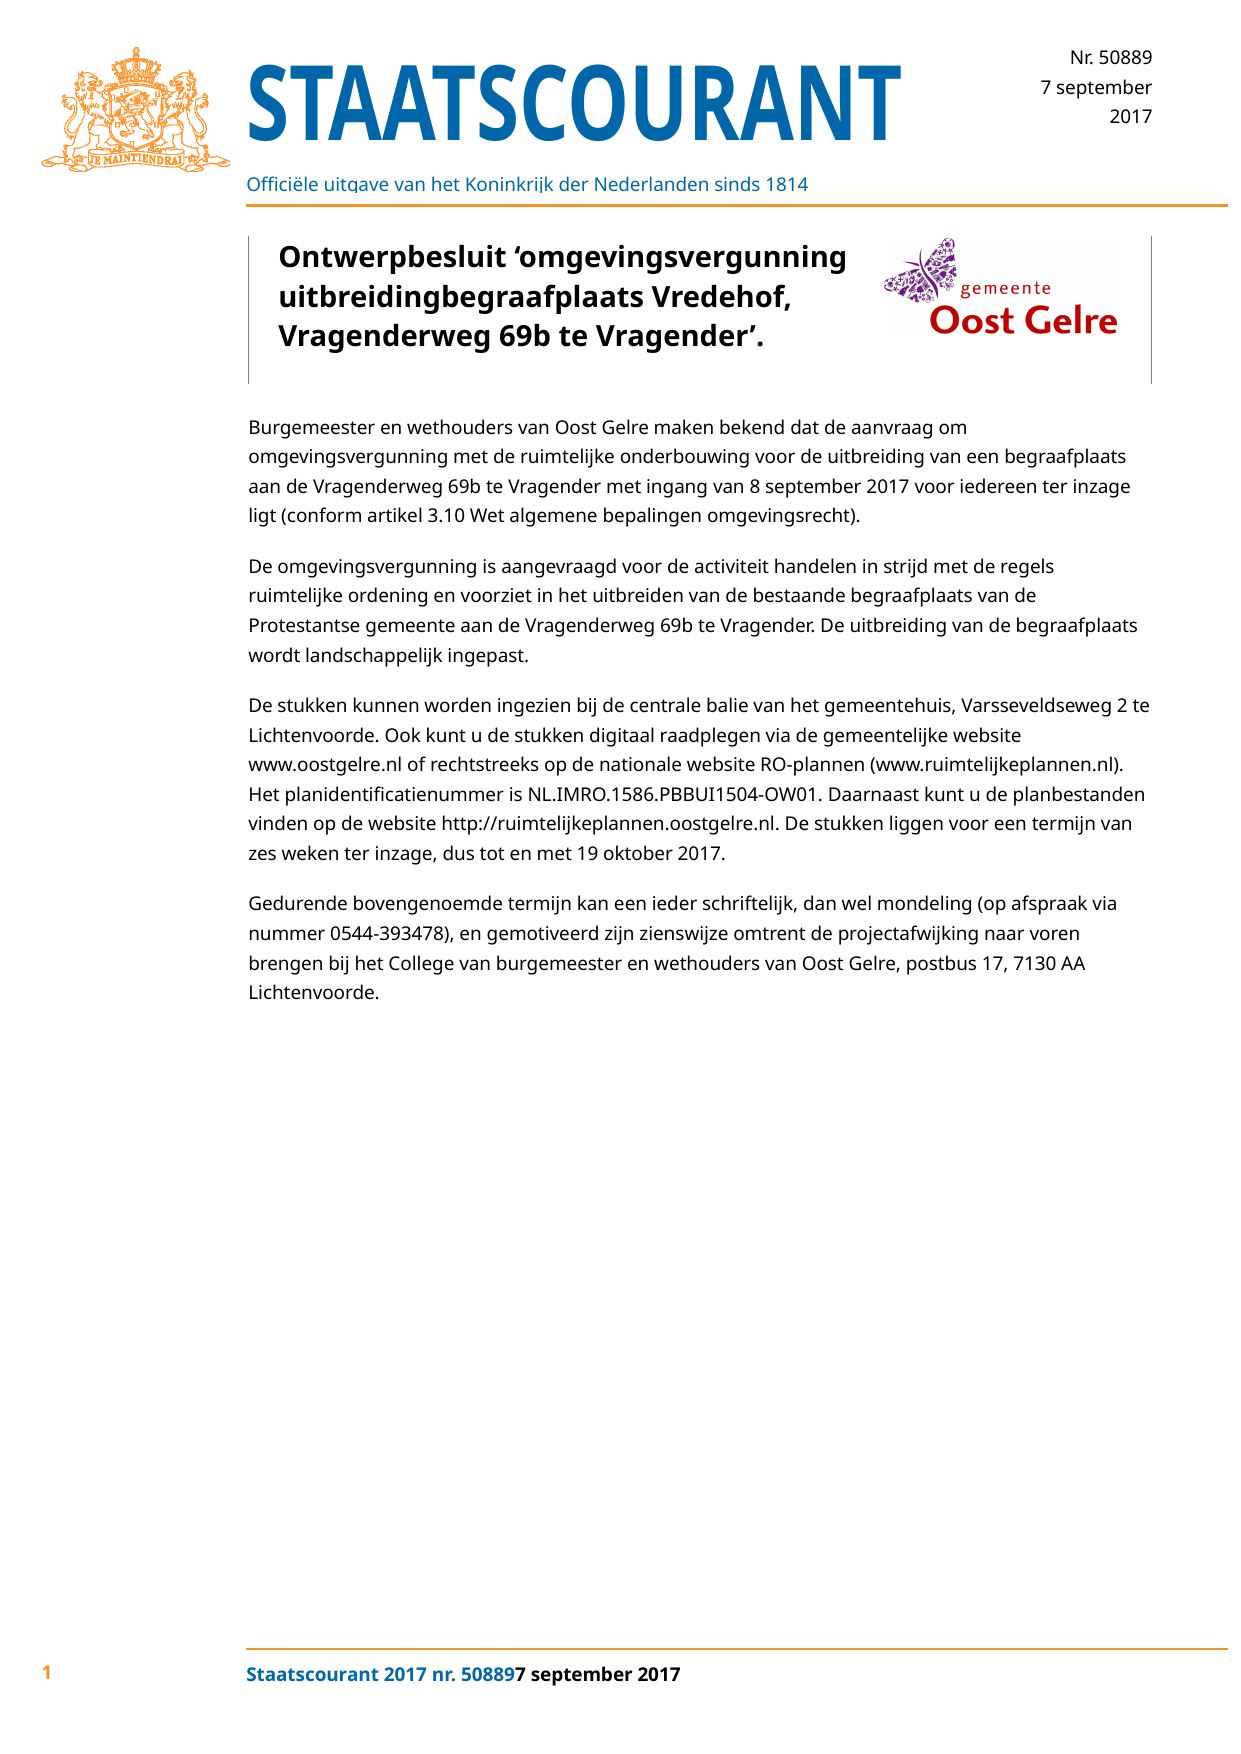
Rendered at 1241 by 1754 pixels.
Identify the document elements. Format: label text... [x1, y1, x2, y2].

picture [41, 47, 231, 172]
picture [882, 236, 1119, 336]
text Gedurende bovengenoemde termijn kan een ieder schriftelijk, dan wel mondeling (op afspraak via nummer 0544-393478), en gemotiveerd zijn zienswijze omtrent de projectafwijking naar voren brengen bij het College van burgemeester en wethouders van Oost Gelre, postbus 17, 7130 AA Lichtenvoorde. [248, 891, 1152, 1005]
table_header [850, 236, 1151, 384]
table_header Ontwerpbesluit ‘omgevingsvergunning uitbreidingbegraafplaats Vredehof, Vragenderweg 69b te Vragender’. [249, 236, 850, 384]
text De stukken kunnen worden ingezien bij de centrale balie van het gemeentehuis, Varsseveldseweg 2 te Lichtenvoorde. Ook kunt u de stukken digitaal raadplegen via de gemeentelijke website www.oostgelre.nl of rechtstreeks op de nationale website RO-plannen (www.ruimtelijkeplannen.nl). Het planidentificatienummer is NL.IMRO.1586.PBBUI1504-OW01. Daarnaast kunt u de planbestanden vinden op de website http://ruimtelijkeplannen.oostgelre.nl. De stukken liggen voor een termijn van zes weken ter inzage, dus tot en met 19 oktober 2017. [248, 692, 1152, 866]
text De omgevingsvergunning is aangevraagd voor de activiteit handelen in strijd met de regels ruimtelijke ordening en voorziet in het uitbreiden van de bestaande begraafplaats van de Protestantse gemeente aan de Vragenderweg 69b te Vragender. De uitbreiding van de begraafplaats wordt landschappelijk ingepast. [248, 553, 1152, 668]
text Burgemeester en wethouders van Oost Gelre maken bekend dat de aanvraag om omgevingsvergunning met de ruimtelijke onderbouwing voor de uitbreiding van een begraafplaats aan de Vragenderweg 69b te Vragender met ingang van 8 september 2017 voor iedereen ter inzage ligt (conform artikel 3.10 Wet algemene bepalingen omgevingsrecht). [248, 414, 1152, 528]
